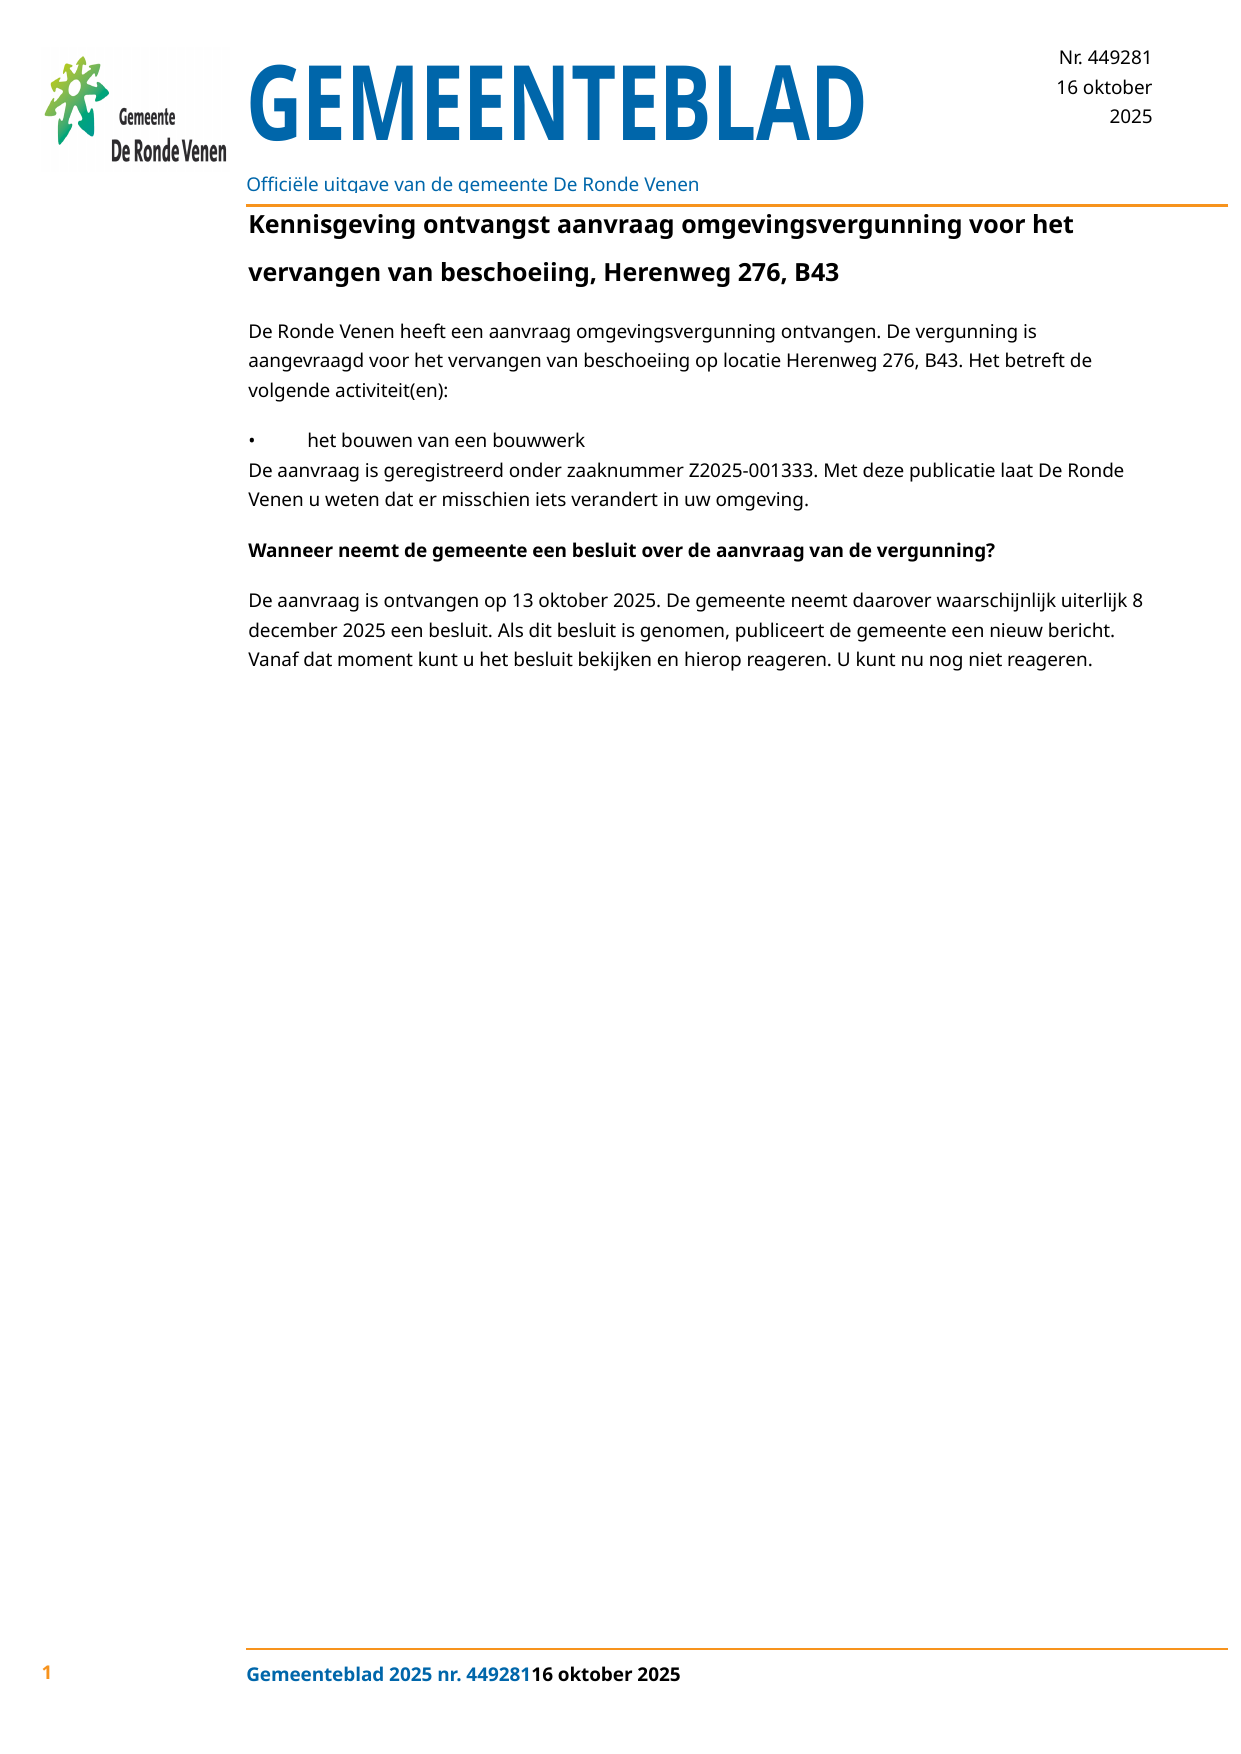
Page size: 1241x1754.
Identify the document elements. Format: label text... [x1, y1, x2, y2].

list het bouwen van een bouwwerk [248, 427, 1152, 453]
text Wanneer neemt de gemeente een besluit over de aanvraag van de vergunning? [248, 537, 1152, 563]
text De Ronde Venen heeft een aanvraag omgevingsvergunning ontvangen. De vergunning is aangevraagd voor het vervangen van beschoeiing op locatie Herenweg 276, B43. Het betreft de volgende activiteit(en): [248, 318, 1152, 403]
text De aanvraag is ontvangen op 13 oktober 2025. De gemeente neemt daarover waarschijnlijk uiterlijk 8 december 2025 een besluit. Als dit besluit is genomen, publiceert de gemeente een nieuw bericht. Vanaf dat moment kunt u het besluit bekijken en hierop reageren. U kunt nu nog niet reageren. [248, 587, 1152, 672]
text Kennisgeving ontvangst aanvraag omgevingsvergunning voor het vervangen van beschoeiing, Herenweg 276, B43 [248, 207, 1152, 288]
text De aanvraag is geregistreerd onder zaaknummer Z2025-001333. Met deze publicatie laat De Ronde Venen u weten dat er misschien iets verandert in uw omgeving. [248, 457, 1152, 512]
picture [41, 47, 231, 172]
